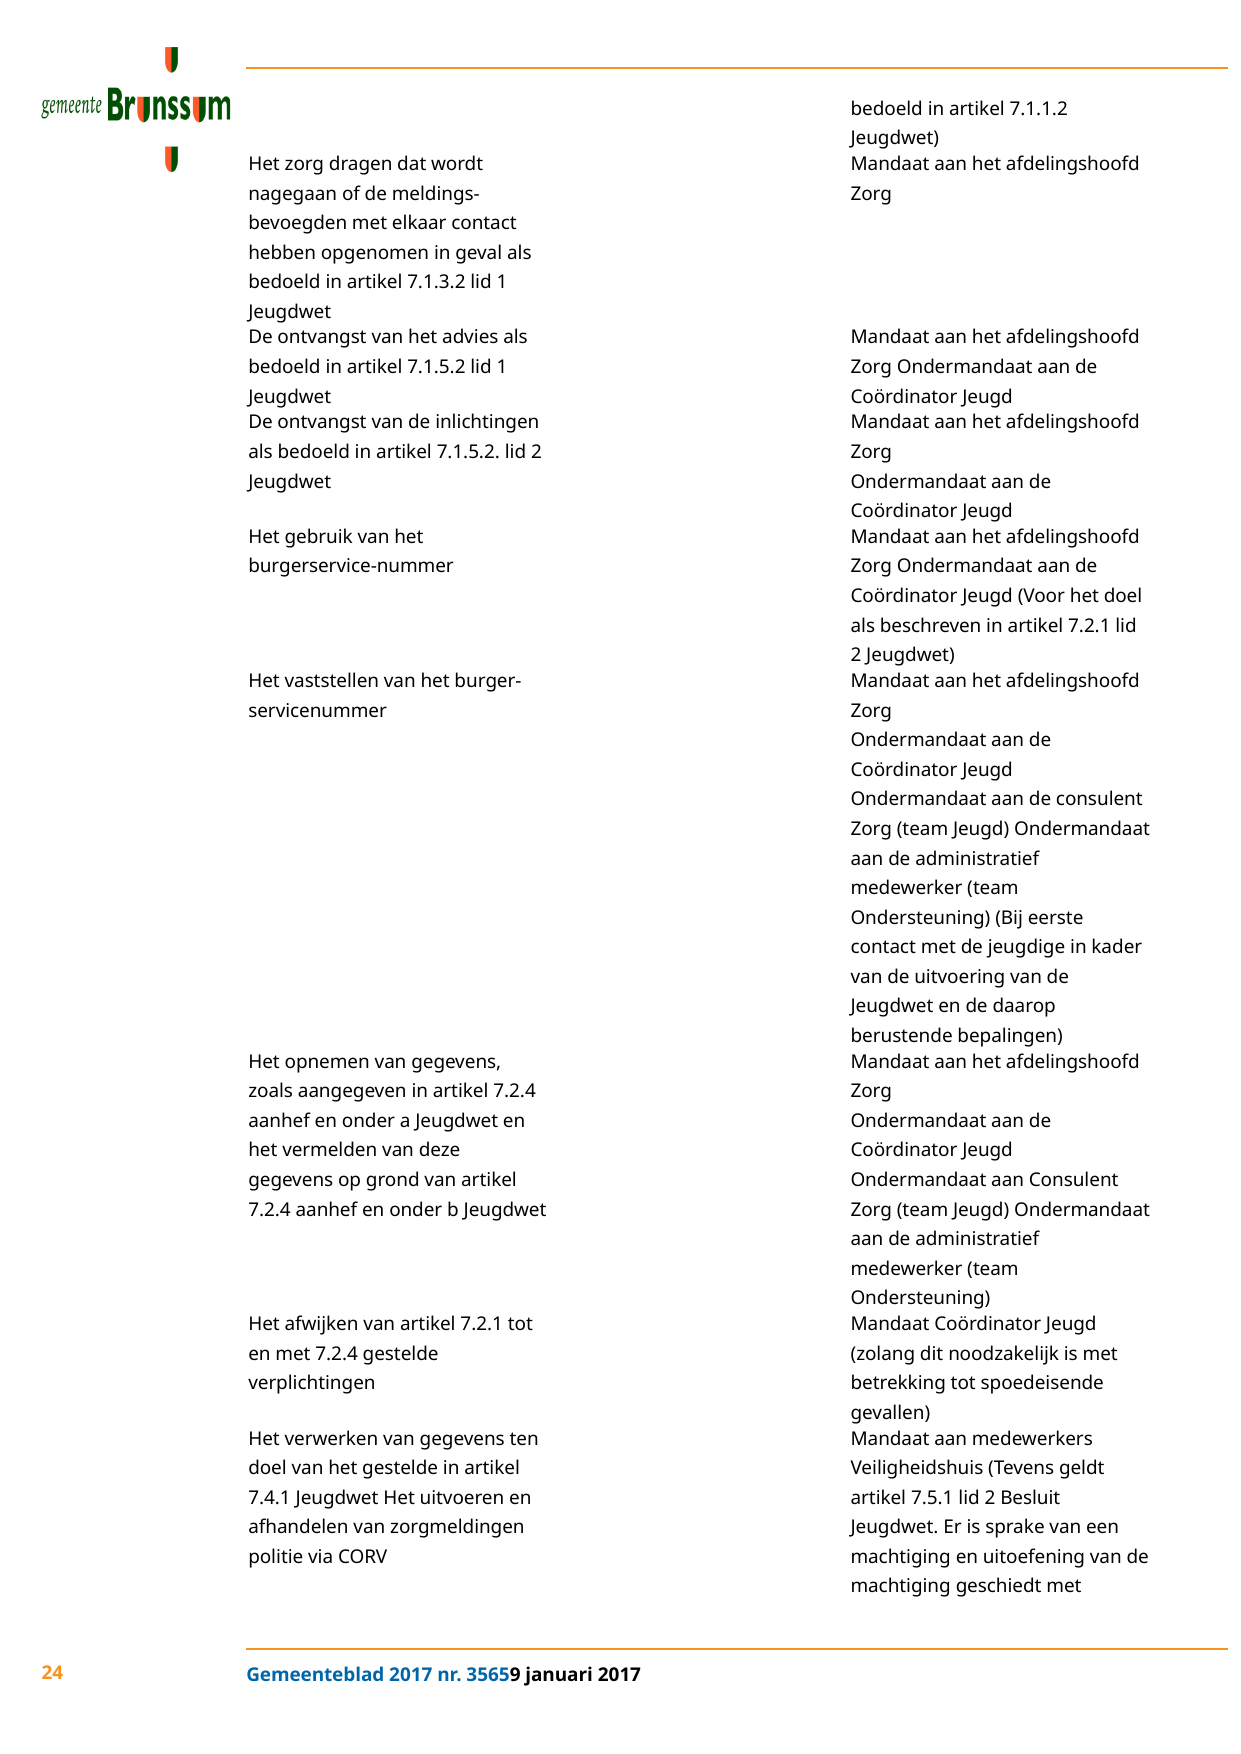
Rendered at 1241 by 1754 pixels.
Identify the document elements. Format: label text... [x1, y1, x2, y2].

table_cell [549, 409, 850, 523]
table_cell Mandaat aan het afdelingshoofd Zorg [850, 150, 1152, 324]
table_cell Mandaat aan het afdelingshoofd Zorg Ondermandaat aan de Coördinator Jeugd [850, 324, 1152, 409]
table_cell [549, 1425, 850, 1598]
table_cell [248, 95, 549, 150]
table_cell Mandaat aan medewerkers Veiligheidshuis (Tevens geldt artikel 7.5.1 lid 2 Besluit Jeugdwet. Er is sprake van een machtiging en uitoefening van de machtiging geschiedt met [850, 1425, 1152, 1598]
table_cell [549, 523, 850, 667]
table_cell [549, 95, 850, 150]
table_cell [549, 150, 850, 324]
table_cell Mandaat aan het afdelingshoofd Zorg Ondermandaat aan de Coördinator Jeugd Ondermandaat aan Consulent Zorg (team Jeugd) Ondermandaat aan de administratief medewerker (team Ondersteuning) [850, 1048, 1152, 1310]
table_cell [549, 667, 850, 1048]
table_cell [549, 324, 850, 409]
table_cell bedoeld in artikel 7.1.1.2 Jeugdwet) [850, 95, 1152, 150]
table_cell Het opnemen van gegevens, zoals aangegeven in artikel 7.2.4 aanhef en onder a Jeugdwet en het vermelden van deze gegevens op grond van artikel 7.2.4 aanhef en onder b Jeugdwet [248, 1048, 549, 1310]
table_cell [549, 1310, 850, 1425]
table_cell Het gebruik van het burgerservice-nummer [248, 523, 549, 667]
table_cell De ontvangst van de inlichtingen als bedoeld in artikel 7.1.5.2. lid 2 Jeugdwet [248, 409, 549, 523]
table_cell Mandaat aan het afdelingshoofd Zorg Ondermandaat aan de Coördinator Jeugd Ondermandaat aan de consulent Zorg (team Jeugd) Ondermandaat aan de administratief medewerker (team Ondersteuning) (Bij eerste contact met de jeugdige in kader van de uitvoering van de Jeugdwet en de daarop berustende bepalingen) [850, 667, 1152, 1048]
table_cell Het zorg dragen dat wordt nagegaan of de meldings-bevoegden met elkaar contact hebben opgenomen in geval als bedoeld in artikel 7.1.3.2 lid 1 Jeugdwet [248, 150, 549, 324]
table_cell Het verwerken van gegevens ten doel van het gestelde in artikel 7.4.1 Jeugdwet Het uitvoeren en afhandelen van zorgmeldingen politie via CORV [248, 1425, 549, 1598]
table_cell Het vaststellen van het burger- servicenummer [248, 667, 549, 1048]
table_cell [549, 1048, 850, 1310]
table_cell Mandaat aan het afdelingshoofd Zorg Ondermandaat aan de Coördinator Jeugd [850, 409, 1152, 523]
table_cell Mandaat Coördinator Jeugd (zolang dit noodzakelijk is met betrekking tot spoedeisende gevallen) [850, 1310, 1152, 1425]
picture [41, 47, 231, 172]
table_cell Het afwijken van artikel 7.2.1 tot en met 7.2.4 gestelde verplichtingen [248, 1310, 549, 1425]
table_cell Mandaat aan het afdelingshoofd Zorg Ondermandaat aan de Coördinator Jeugd (Voor het doel als beschreven in artikel 7.2.1 lid 2 Jeugdwet) [850, 523, 1152, 667]
table_cell De ontvangst van het advies als bedoeld in artikel 7.1.5.2 lid 1 Jeugdwet [248, 324, 549, 409]
